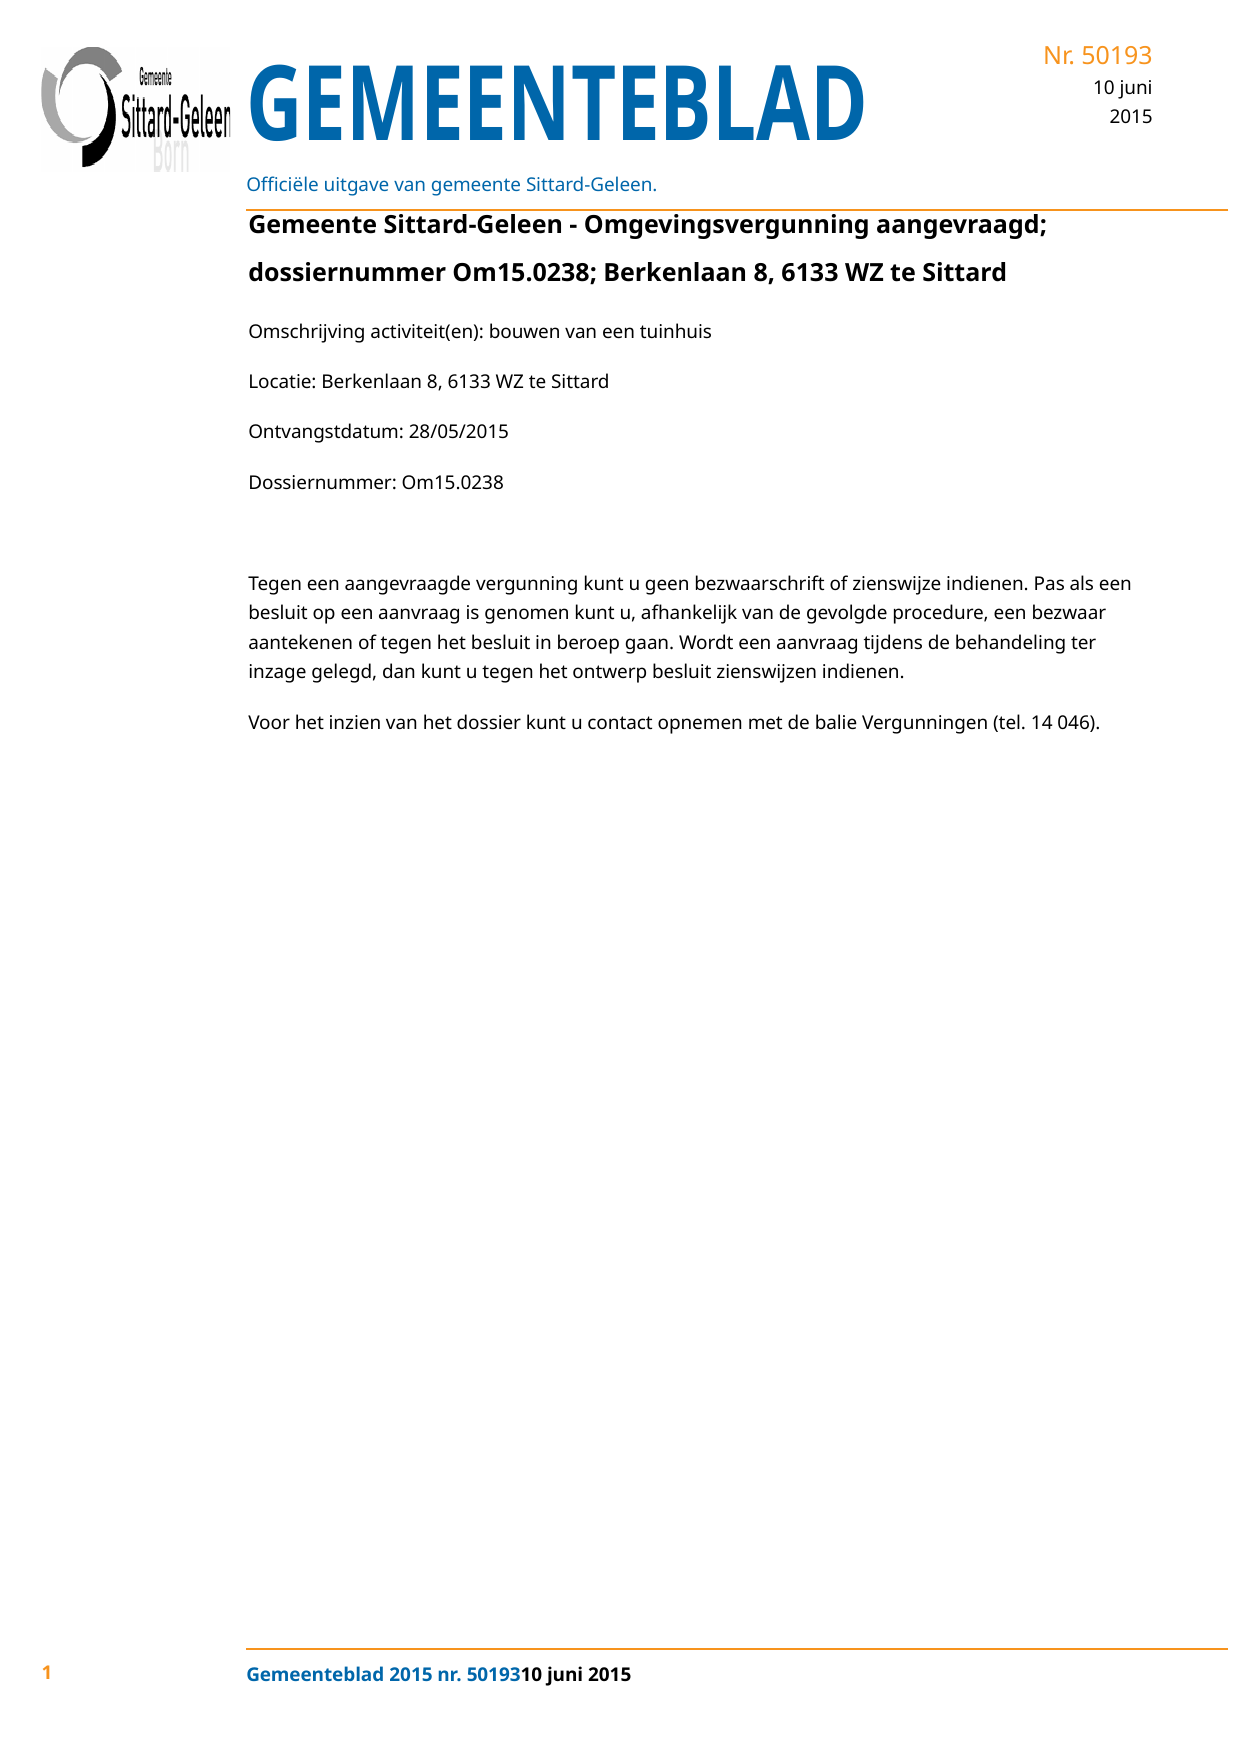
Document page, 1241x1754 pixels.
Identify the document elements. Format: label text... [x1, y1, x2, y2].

text Dossiernummer: Om15.0238 [248, 469, 1152, 495]
picture [41, 47, 231, 172]
text Ontvangstdatum: 28/05/2015 [248, 419, 1152, 444]
text Gemeente Sittard-Geleen - Omgevingsvergunning aangevraagd; dossiernummer Om15.0238; Berkenlaan 8, 6133 WZ te Sittard [248, 211, 1152, 288]
text Voor het inzien van het dossier kunt u contact opnemen met de balie Vergunningen (tel. 14 046). [248, 709, 1152, 735]
text Locatie: Berkenlaan 8, 6133 WZ te Sittard [248, 368, 1152, 394]
text Omschrijving activiteit(en): bouwen van een tuinhuis [248, 318, 1152, 344]
text Tegen een aangevraagde vergunning kunt u geen bezwaarschrift of zienswijze indienen. Pas als een besluit op een aanvraag is genomen kunt u, afhankelijk van de gevolgde procedure, een bezwaar aantekenen of tegen het besluit in beroep gaan. Wordt een aanvraag tijdens de behandeling ter inzage gelegd, dan kunt u tegen het ontwerp besluit zienswijzen indienen. [248, 570, 1152, 684]
